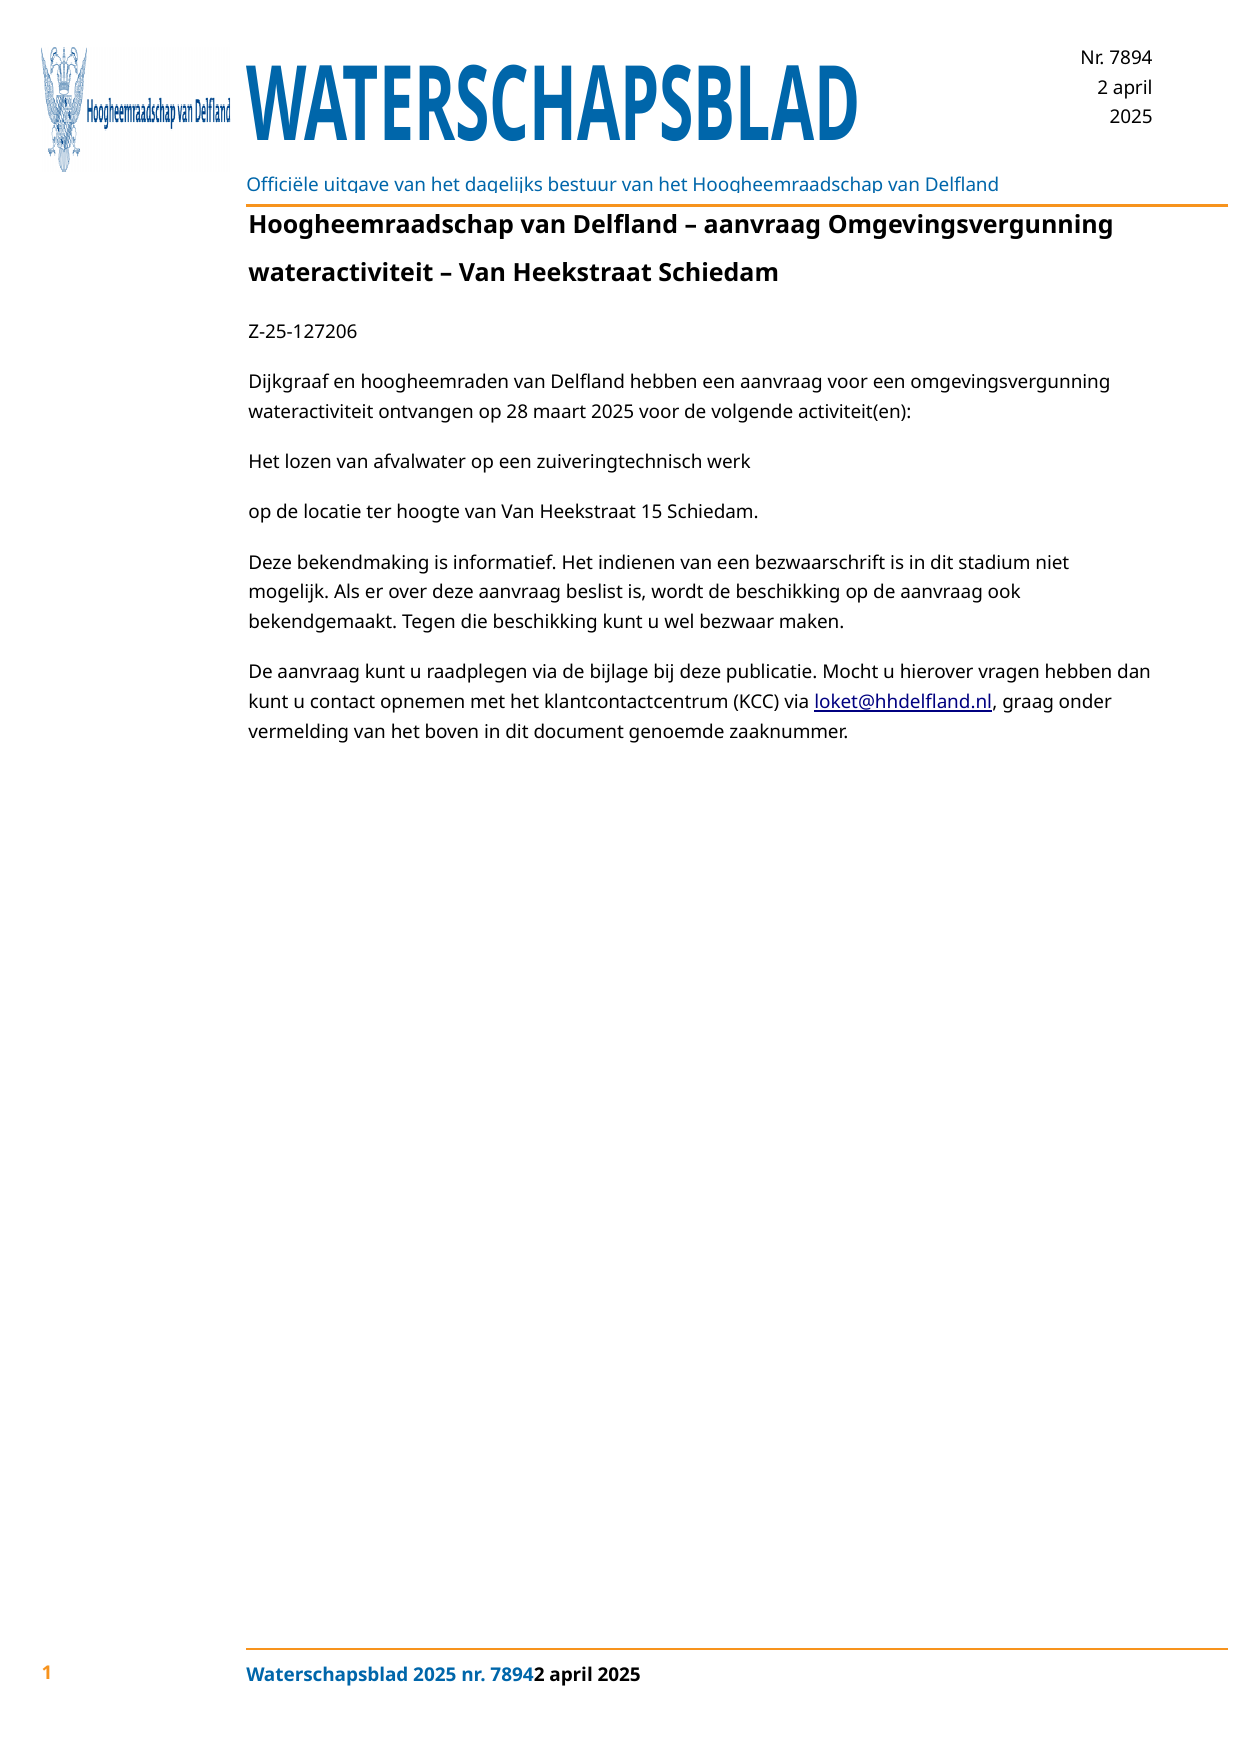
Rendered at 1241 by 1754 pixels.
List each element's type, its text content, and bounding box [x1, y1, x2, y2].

text Z-25-127206 [248, 318, 1152, 344]
text Dijkgraaf en hoogheemraden van Delfland hebben een aanvraag voor een omgevingsvergunning wateractiviteit ontvangen op 28 maart 2025 voor de volgende activiteit(en): [248, 368, 1152, 424]
text De aanvraag kunt u raadplegen via de bijlage bij deze publicatie. Mocht u hierover vragen hebben dan kunt u contact opnemen met het klantcontactcentrum (KCC) via loket@hhdelfland.nl, graag onder vermelding van het boven in dit document genoemde zaaknummer. [248, 659, 1152, 744]
text Hoogheemraadschap van Delfland – aanvraag Omgevingsvergunning wateractiviteit – Van Heekstraat Schiedam [248, 207, 1152, 288]
text Deze bekendmaking is informatief. Het indienen van een bezwaarschrift is in dit stadium niet mogelijk. Als er over deze aanvraag beslist is, wordt de beschikking op de aanvraag ook bekendgemaakt. Tegen die beschikking kunt u wel bezwaar maken. [248, 549, 1152, 634]
picture [41, 47, 231, 172]
text Het lozen van afvalwater op een zuiveringtechnisch werk [248, 448, 1152, 474]
text op de locatie ter hoogte van Van Heekstraat 15 Schiedam. [248, 499, 1152, 524]
